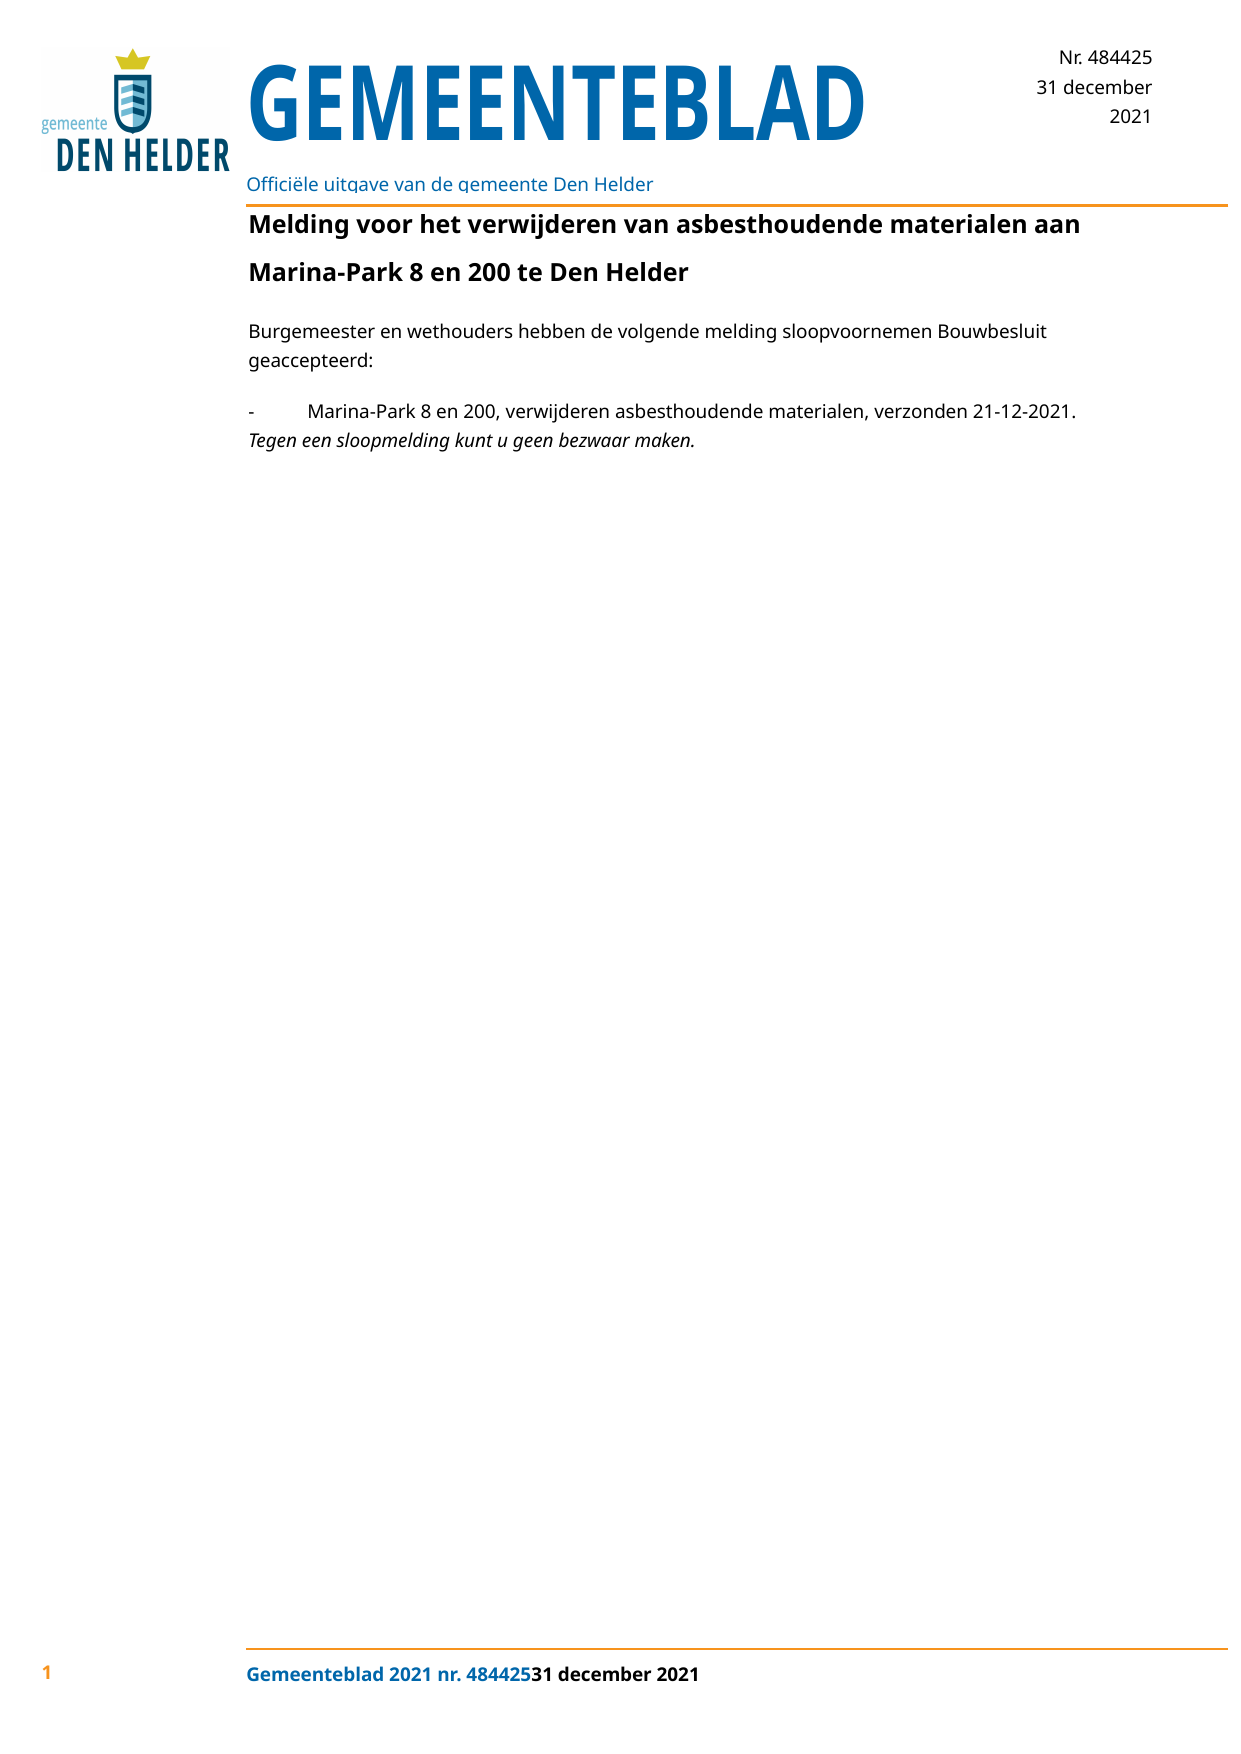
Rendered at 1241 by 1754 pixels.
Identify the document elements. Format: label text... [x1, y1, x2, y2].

text Tegen een sloopmelding kunt u geen bezwaar maken. [248, 427, 1152, 453]
picture [130, 157, 135, 172]
picture [220, 160, 224, 172]
text Melding voor het verwijderen van asbesthoudende materialen aan Marina-Park 8 en 200 te Den Helder [248, 207, 1152, 288]
picture [63, 144, 68, 165]
text Burgemeester en wethouders hebben de volgende melding sloopvoornemen Bouwbesluit geaccepteerd: [248, 318, 1152, 373]
list Marina-Park 8 en 200, verwijderen asbesthoudende materialen, verzonden 21-12-2021. [248, 398, 1152, 424]
picture [182, 144, 187, 165]
picture [41, 47, 231, 172]
picture [100, 154, 106, 172]
